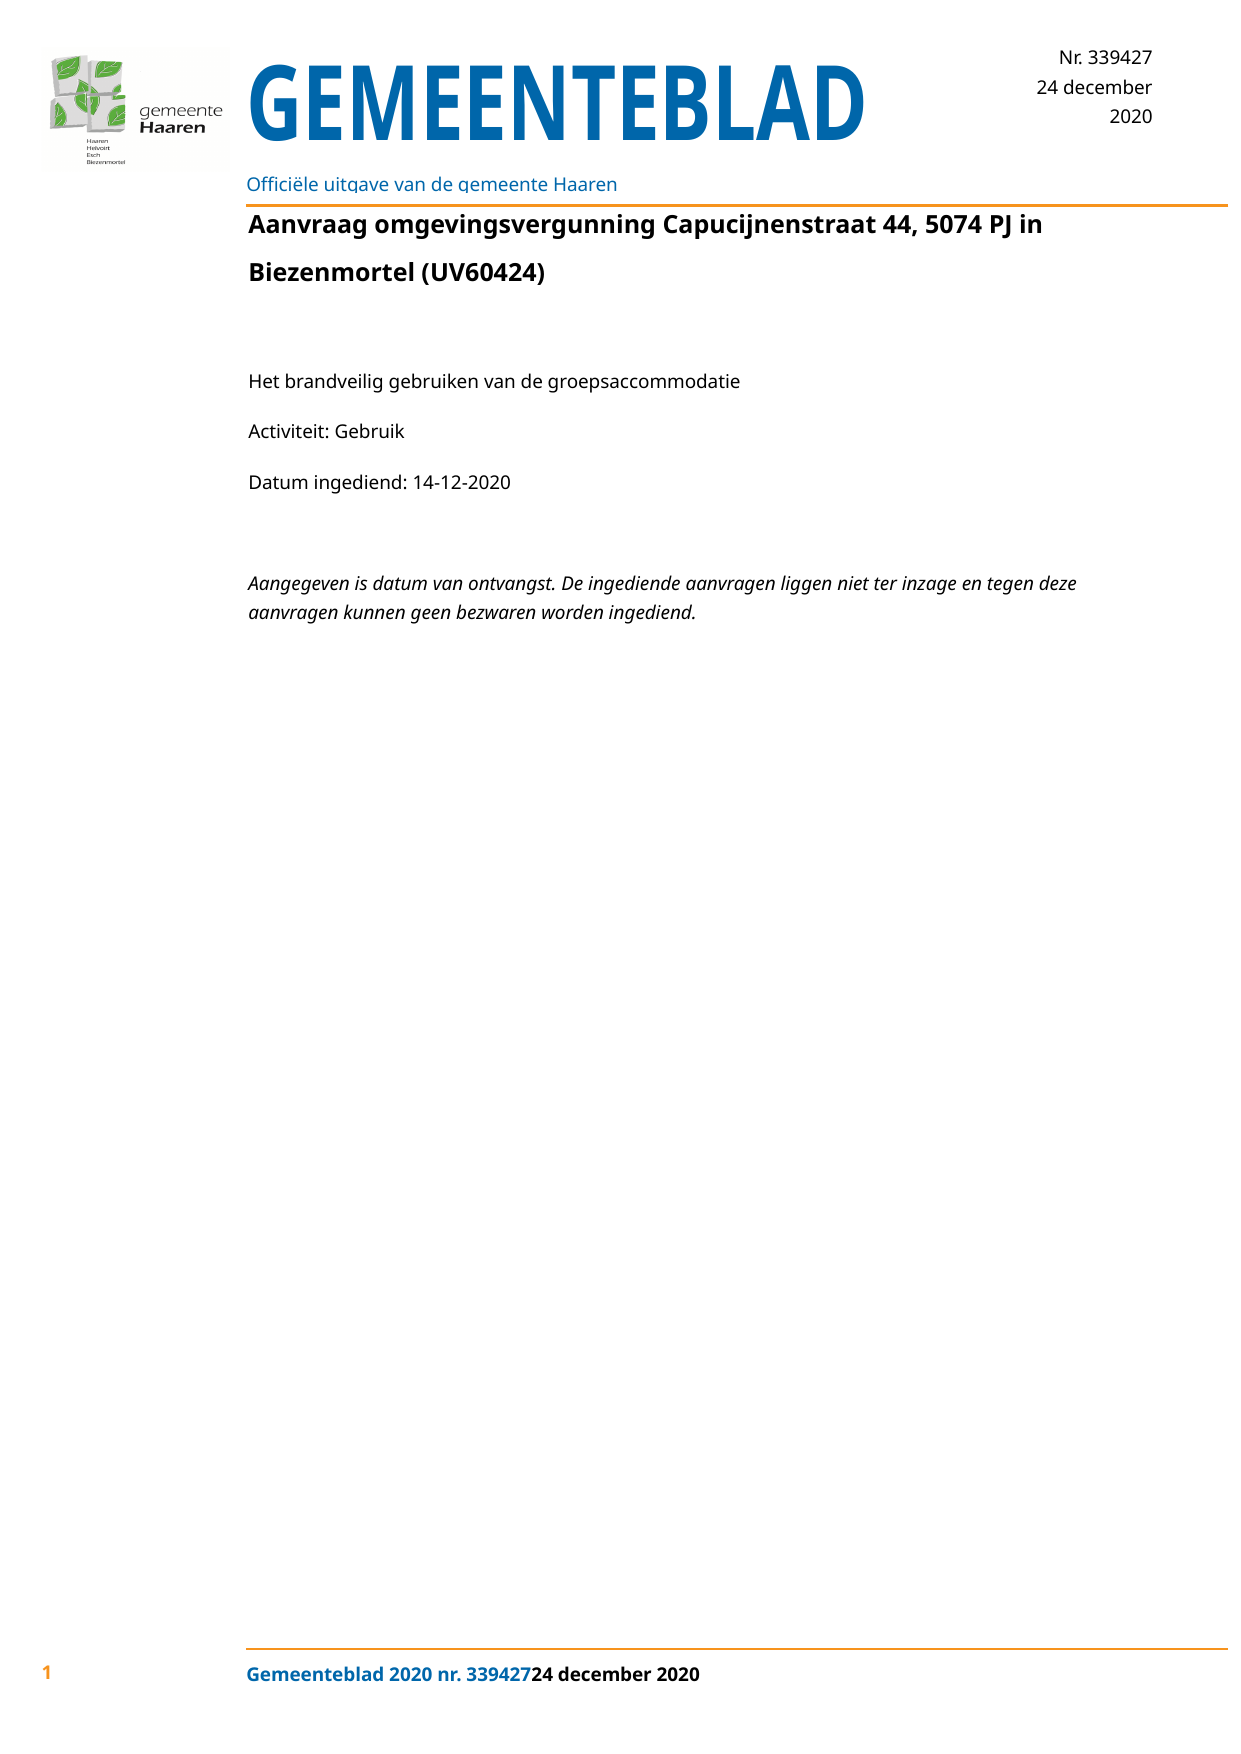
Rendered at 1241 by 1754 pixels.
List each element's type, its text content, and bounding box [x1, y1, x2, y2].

picture [41, 47, 231, 172]
text Activiteit: Gebruik [248, 419, 1152, 444]
text Aangegeven is datum van ontvangst. De ingediende aanvragen liggen niet ter inzage en tegen deze aanvragen kunnen geen bezwaren worden ingediend. [248, 570, 1152, 625]
text Datum ingediend: 14-12-2020 [248, 469, 1152, 495]
text Het brandveilig gebruiken van de groepsaccommodatie [248, 368, 1152, 394]
text Aanvraag omgevingsvergunning Capucijnenstraat 44, 5074 PJ in Biezenmortel (UV60424) [248, 207, 1152, 288]
